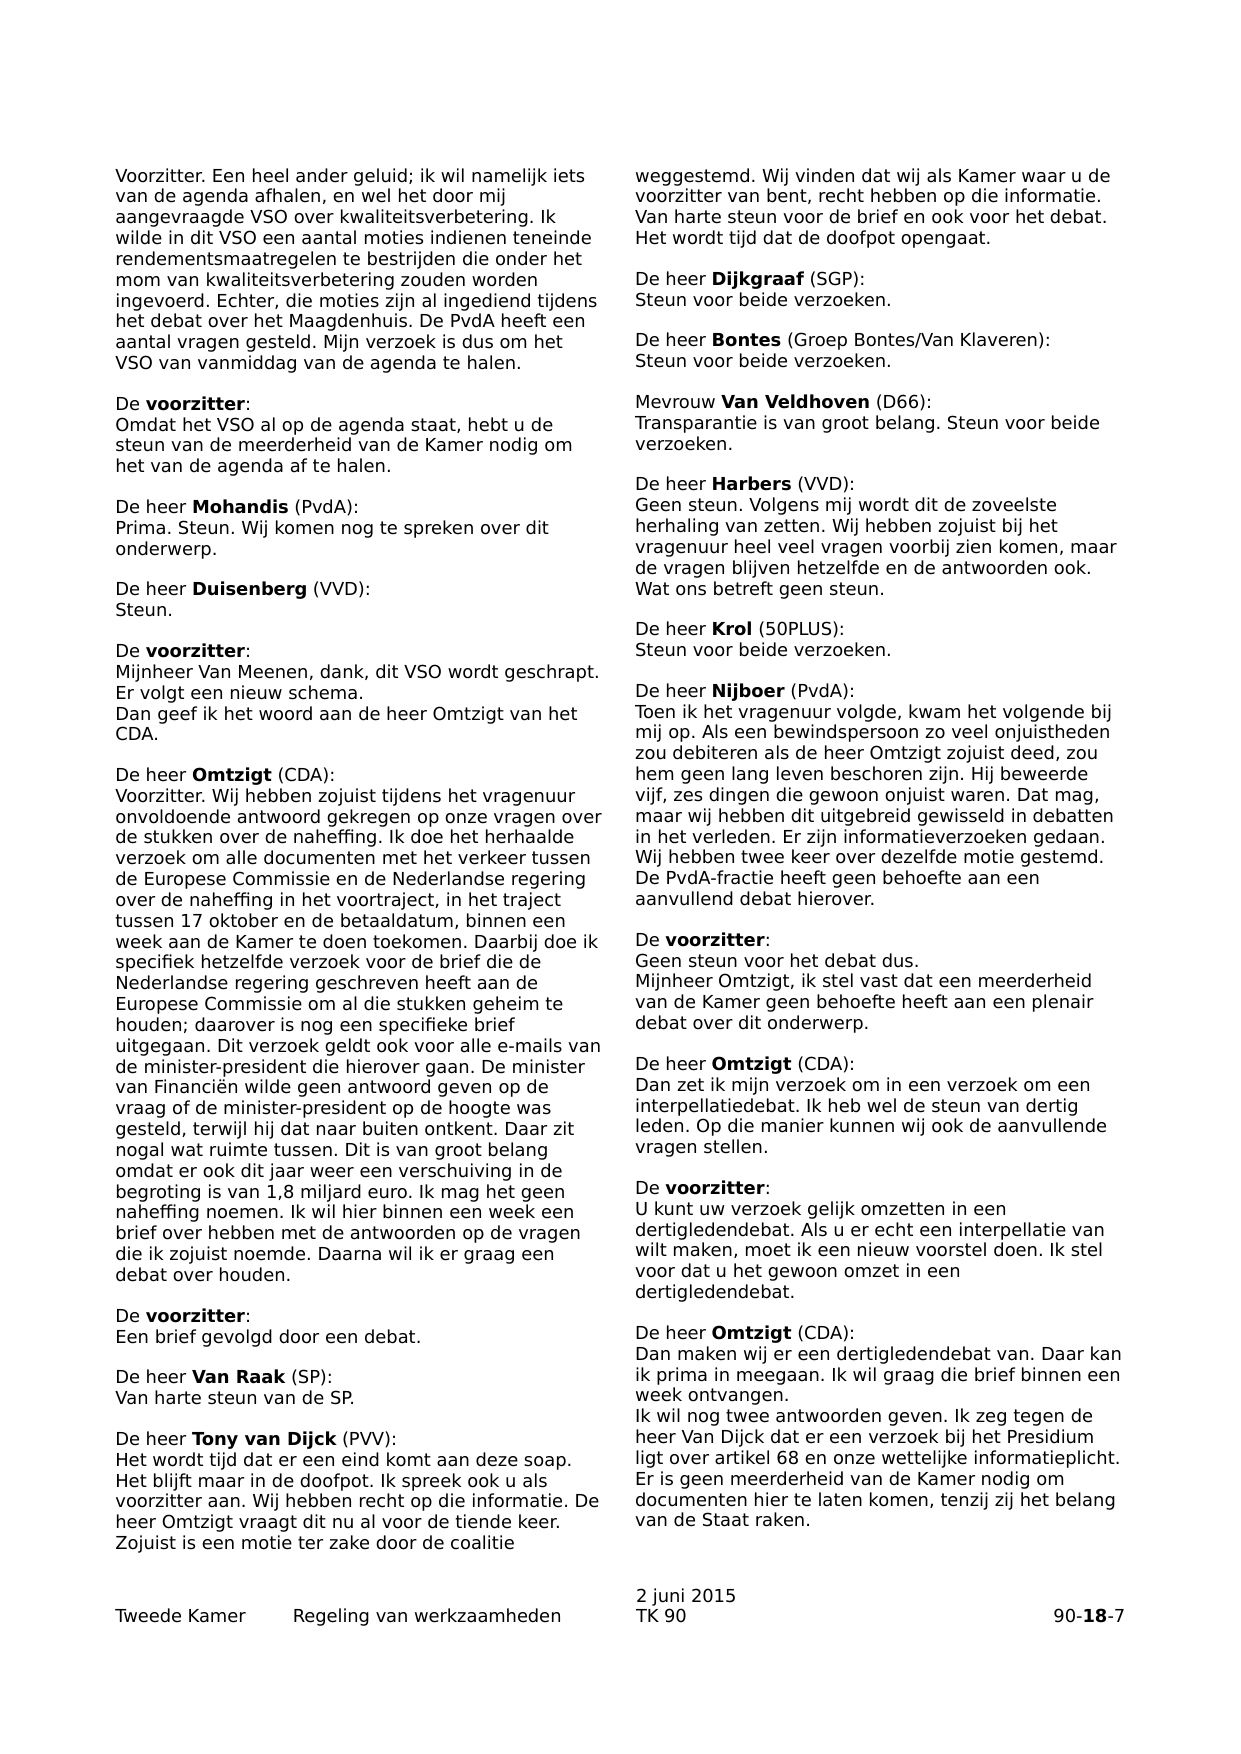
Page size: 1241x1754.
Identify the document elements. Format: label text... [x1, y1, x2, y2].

text Toen ik het vragenuur volgde, kwam het volgende bij mij op. Als een bewindspersoon zo veel onjuistheden zou debiteren als de heer Omtzigt zojuist deed, zou hem geen lang leven beschoren zijn. Hij beweerde vijf, zes dingen die gewoon onjuist waren. Dat mag, maar wij hebben dit uitgebreid gewisseld in debatten in het verleden. Er zijn informatieverzoeken gedaan. Wij hebben twee keer over dezelfde motie gestemd. De PvdA-fractie heeft geen behoefte aan een aanvullend debat hierover. [635, 701, 1125, 910]
text Steun voor beide verzoeken. [635, 289, 1125, 310]
text weggestemd. Wij vinden dat wij als Kamer waar u de voorzitter van bent, recht hebben op die informatie. Van harte steun voor de brief en ook voor het debat. Het wordt tijd dat de doofpot opengaat. [635, 165, 1125, 249]
text De heer Tony van Dijck (PVV): [115, 1429, 605, 1449]
text Transparantie is van groot belang. Steun voor beide verzoeken. [635, 412, 1125, 454]
text Mijnheer Omtzigt, ik stel vast dat een meerderheid van de Kamer geen behoefte heeft aan een plenair debat over dit onderwerp. [635, 971, 1125, 1034]
text De heer Krol (50PLUS): [635, 619, 1125, 640]
text De heer Bontes (Groep Bontes/Van Klaveren): [635, 330, 1125, 351]
text De heer Omtzigt (CDA): [115, 765, 605, 786]
text Geen steun. Volgens mij wordt dit de zoveelste herhaling van zetten. Wij hebben zojuist bij het vragenuur heel veel vragen voorbij zien komen, maar de vragen blijven hetzelfde en de antwoorden ook. Wat ons betreft geen steun. [635, 495, 1125, 599]
text De voorzitter: [635, 930, 1125, 950]
text U kunt uw verzoek gelijk omzetten in een dertigledendebat. Als u er echt een interpellatie van wilt maken, moet ik een nieuw voorstel doen. Ik stel voor dat u het gewoon omzet in een dertigledendebat. [635, 1198, 1125, 1303]
text De heer Van Raak (SP): [115, 1367, 605, 1388]
text De heer Mohandis (PvdA): [115, 497, 605, 518]
text Steun voor beide verzoeken. [635, 640, 1125, 661]
text De heer Omtzigt (CDA): [635, 1323, 1125, 1343]
text De voorzitter: [635, 1178, 1125, 1198]
text Dan maken wij er een dertigledendebat van. Daar kan ik prima in meegaan. Ik wil graag die brief binnen een week ontvangen. [635, 1343, 1125, 1406]
text Van harte steun van de SP. [115, 1388, 605, 1409]
text De voorzitter: [115, 394, 605, 414]
text Dan zet ik mijn verzoek om in een verzoek om een interpellatiedebat. Ik heb wel de steun van dertig leden. Op die manier kunnen wij ook de aanvullende vragen stellen. [635, 1074, 1125, 1158]
text Steun. [115, 600, 605, 621]
text De heer Duisenberg (VVD): [115, 579, 605, 600]
text Voorzitter. Een heel ander geluid; ik wil namelijk iets van de agenda afhalen, en wel het door mij aangevraagde VSO over kwaliteitsverbetering. Ik wilde in dit VSO een aantal moties indienen teneinde rendementsmaatregelen te bestrijden die onder het mom van kwaliteitsverbetering zouden worden ingevoerd. Echter, die moties zijn al ingediend tijdens het debat over het Maagdenhuis. De PvdA heeft een aantal vragen gesteld. Mijn verzoek is dus om het VSO van vanmiddag van de agenda te halen. [115, 165, 605, 374]
text De heer Dijkgraaf (SGP): [635, 269, 1125, 289]
text Het wordt tijd dat er een eind komt aan deze soap. Het blijft maar in de doofpot. Ik spreek ook u als voorzitter aan. Wij hebben recht op die informatie. De heer Omtzigt vraagt dit nu al voor de tiende keer. Zojuist is een motie ter zake door de coalitie [115, 1449, 605, 1554]
text De heer Harbers (VVD): [635, 474, 1125, 495]
text Mevrouw Van Veldhoven (D66): [635, 392, 1125, 412]
text De voorzitter: [115, 1306, 605, 1326]
text Voorzitter. Wij hebben zojuist tijdens het vragenuur onvoldoende antwoord gekregen op onze vragen over de stukken over de naheffing. Ik doe het herhaalde verzoek om alle documenten met het verkeer tussen de Europese Commissie en de Nederlandse regering over de naheffing in het voortraject, in het traject tussen 17 oktober en de betaaldatum, binnen een week aan de Kamer te doen toekomen. Daarbij doe ik specifiek hetzelfde verzoek voor de brief die de Nederlandse regering geschreven heeft aan de Europese Commissie om al die stukken geheim te houden; daarover is nog een specifieke brief uitgegaan. Dit verzoek geldt ook voor alle e-mails van de minister-president die hierover gaan. De minister van Financiën wilde geen antwoord geven op de vraag of de minister-president op de hoogte was gesteld, terwijl hij dat naar buiten ontkent. Daar zit nogal wat ruimte tussen. Dit is van groot belang omdat er ook dit jaar weer een verschuiving in de begroting is van 1,8 miljard euro. Ik mag het geen naheffing noemen. Ik wil hier binnen een week een brief over hebben met de antwoorden op de vragen die ik zojuist noemde. Daarna wil ik er graag een debat over houden. [115, 786, 605, 1286]
text De heer Nijboer (PvdA): [635, 681, 1125, 701]
text De heer Omtzigt (CDA): [635, 1054, 1125, 1074]
text De voorzitter: [115, 641, 605, 662]
text Geen steun voor het debat dus. [635, 950, 1125, 971]
text Steun voor beide verzoeken. [635, 351, 1125, 372]
text Omdat het VSO al op de agenda staat, hebt u de steun van de meerderheid van de Kamer nodig om het van de agenda af te halen. [115, 414, 605, 477]
text Ik wil nog twee antwoorden geven. Ik zeg tegen de heer Van Dijck dat er een verzoek bij het Presidium ligt over artikel 68 en onze wettelijke informatieplicht. Er is geen meerderheid van de Kamer nodig om documenten hier te laten komen, tenzij zij het belang van de Staat raken. [635, 1406, 1125, 1531]
text Prima. Steun. Wij komen nog te spreken over dit onderwerp. [115, 518, 605, 559]
text Een brief gevolgd door een debat. [115, 1326, 605, 1347]
text Dan geef ik het woord aan de heer Omtzigt van het CDA. [115, 703, 605, 745]
text Mijnheer Van Meenen, dank, dit VSO wordt geschrapt. Er volgt een nieuw schema. [115, 662, 605, 703]
